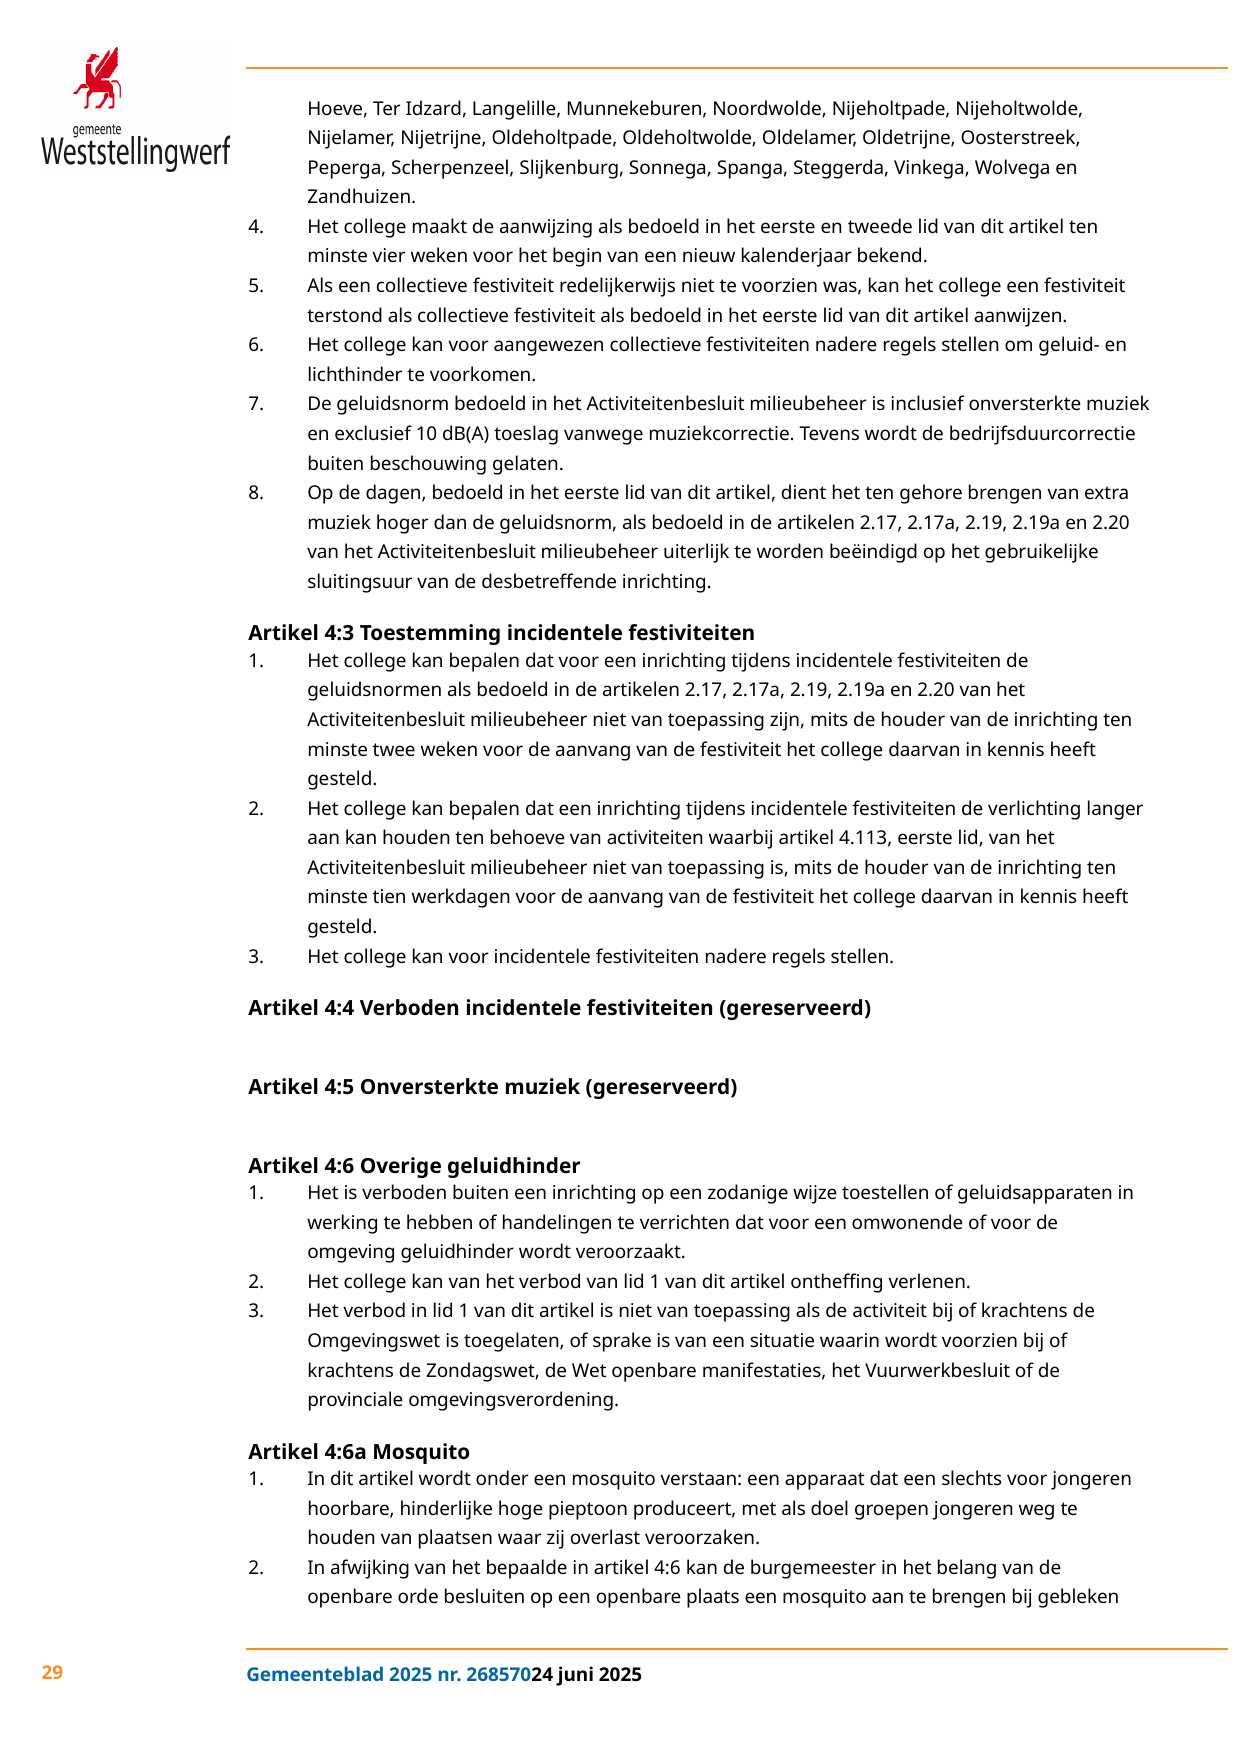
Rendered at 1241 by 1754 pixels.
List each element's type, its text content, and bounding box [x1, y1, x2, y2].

list Hoeve, Ter Idzard, Langelille, Munnekeburen, Noordwolde, Nijeholtpade, Nijeholtwolde, Nijelamer, Nijetrijne, Oldeholtpade, Oldeholtwolde, Oldelamer, Oldetrijne, Oosterstreek, Peperga, Scherpenzeel, Slijkenburg, Sonnega, Spanga, Steggerda, Vinkega, Wolvega en Zandhuizen. [248, 95, 1152, 209]
text Artikel 4:5 Onversterkte muziek (gereserveerd) [248, 1072, 1152, 1101]
text Artikel 4:4 Verboden incidentele festiviteiten (gereserveerd) [248, 993, 1152, 1022]
list In afwijking van het bepaalde in artikel 4:6 kan de burgemeester in het belang van de openbare orde besluiten op een openbare plaats een mosquito aan te brengen bij gebleken [248, 1554, 1152, 1609]
list Het college kan bepalen dat een inrichting tijdens incidentele festiviteiten de verlichting langer aan kan houden ten behoeve van activiteiten waarbij artikel 4.113, eerste lid, van het Activiteitenbesluit milieubeheer niet van toepassing is, mits de houder van de inrichting ten minste tien werkdagen voor de aanvang van de festiviteit het college daarvan in kennis heeft gesteld. [248, 795, 1152, 939]
list Het college kan van het verbod van lid 1 van dit artikel ontheffing verlenen. [248, 1268, 1152, 1294]
text Artikel 4:3 Toestemming incidentele festiviteiten [248, 618, 1152, 647]
text Artikel 4:6a Mosquito [248, 1437, 1152, 1465]
list In dit artikel wordt onder een mosquito verstaan: een apparaat dat een slechts voor jongeren hoorbare, hinderlijke hoge pieptoon produceert, met als doel groepen jongeren weg te houden van plaatsen waar zij overlast veroorzaken. [248, 1465, 1152, 1550]
list Het is verboden buiten een inrichting op een zodanige wijze toestellen of geluidsapparaten in werking te hebben of handelingen te verrichten dat voor een omwonende of voor de omgeving geluidhinder wordt veroorzaakt. [248, 1179, 1152, 1264]
list Het college kan voor incidentele festiviteiten nadere regels stellen. [248, 943, 1152, 968]
picture [41, 47, 231, 172]
list Het verbod in lid 1 van dit artikel is niet van toepassing als de activiteit bij of krachtens de Omgevingswet is toegelaten, of sprake is van een situatie waarin wordt voorzien bij of krachtens de Zondagswet, de Wet openbare manifestaties, het Vuurwerkbesluit of de provinciale omgevingsverordening. [248, 1298, 1152, 1412]
list Het college kan bepalen dat voor een inrichting tijdens incidentele festiviteiten de geluidsnormen als bedoeld in de artikelen 2.17, 2.17a, 2.19, 2.19a en 2.20 van het Activiteitenbesluit milieubeheer niet van toepassing zijn, mits de houder van de inrichting ten minste twee weken voor de aanvang van de festiviteit het college daarvan in kennis heeft gesteld. [248, 647, 1152, 791]
text Artikel 4:6 Overige geluidhinder [248, 1151, 1152, 1179]
list Het college maakt de aanwijzing als bedoeld in het eerste en tweede lid van dit artikel ten minste vier weken voor het begin van een nieuw kalenderjaar bekend. [248, 213, 1152, 268]
list De geluidsnorm bedoeld in het Activiteitenbesluit milieubeheer is inclusief onversterkte muziek en exclusief 10 dB(A) toeslag vanwege muziekcorrectie. Tevens wordt de bedrijfsduurcorrectie buiten beschouwing gelaten. [248, 391, 1152, 476]
list Het college kan voor aangewezen collectieve festiviteiten nadere regels stellen om geluid- en lichthinder te voorkomen. [248, 331, 1152, 387]
list Op de dagen, bedoeld in het eerste lid van dit artikel, dient het ten gehore brengen van extra muziek hoger dan de geluidsnorm, als bedoeld in de artikelen 2.17, 2.17a, 2.19, 2.19a en 2.20 van het Activiteitenbesluit milieubeheer uiterlijk te worden beëindigd op het gebruikelijke sluitingsuur van de desbetreffende inrichting. [248, 479, 1152, 594]
list Als een collectieve festiviteit redelijkerwijs niet te voorzien was, kan het college een festiviteit terstond als collectieve festiviteit als bedoeld in het eerste lid van dit artikel aanwijzen. [248, 272, 1152, 328]
